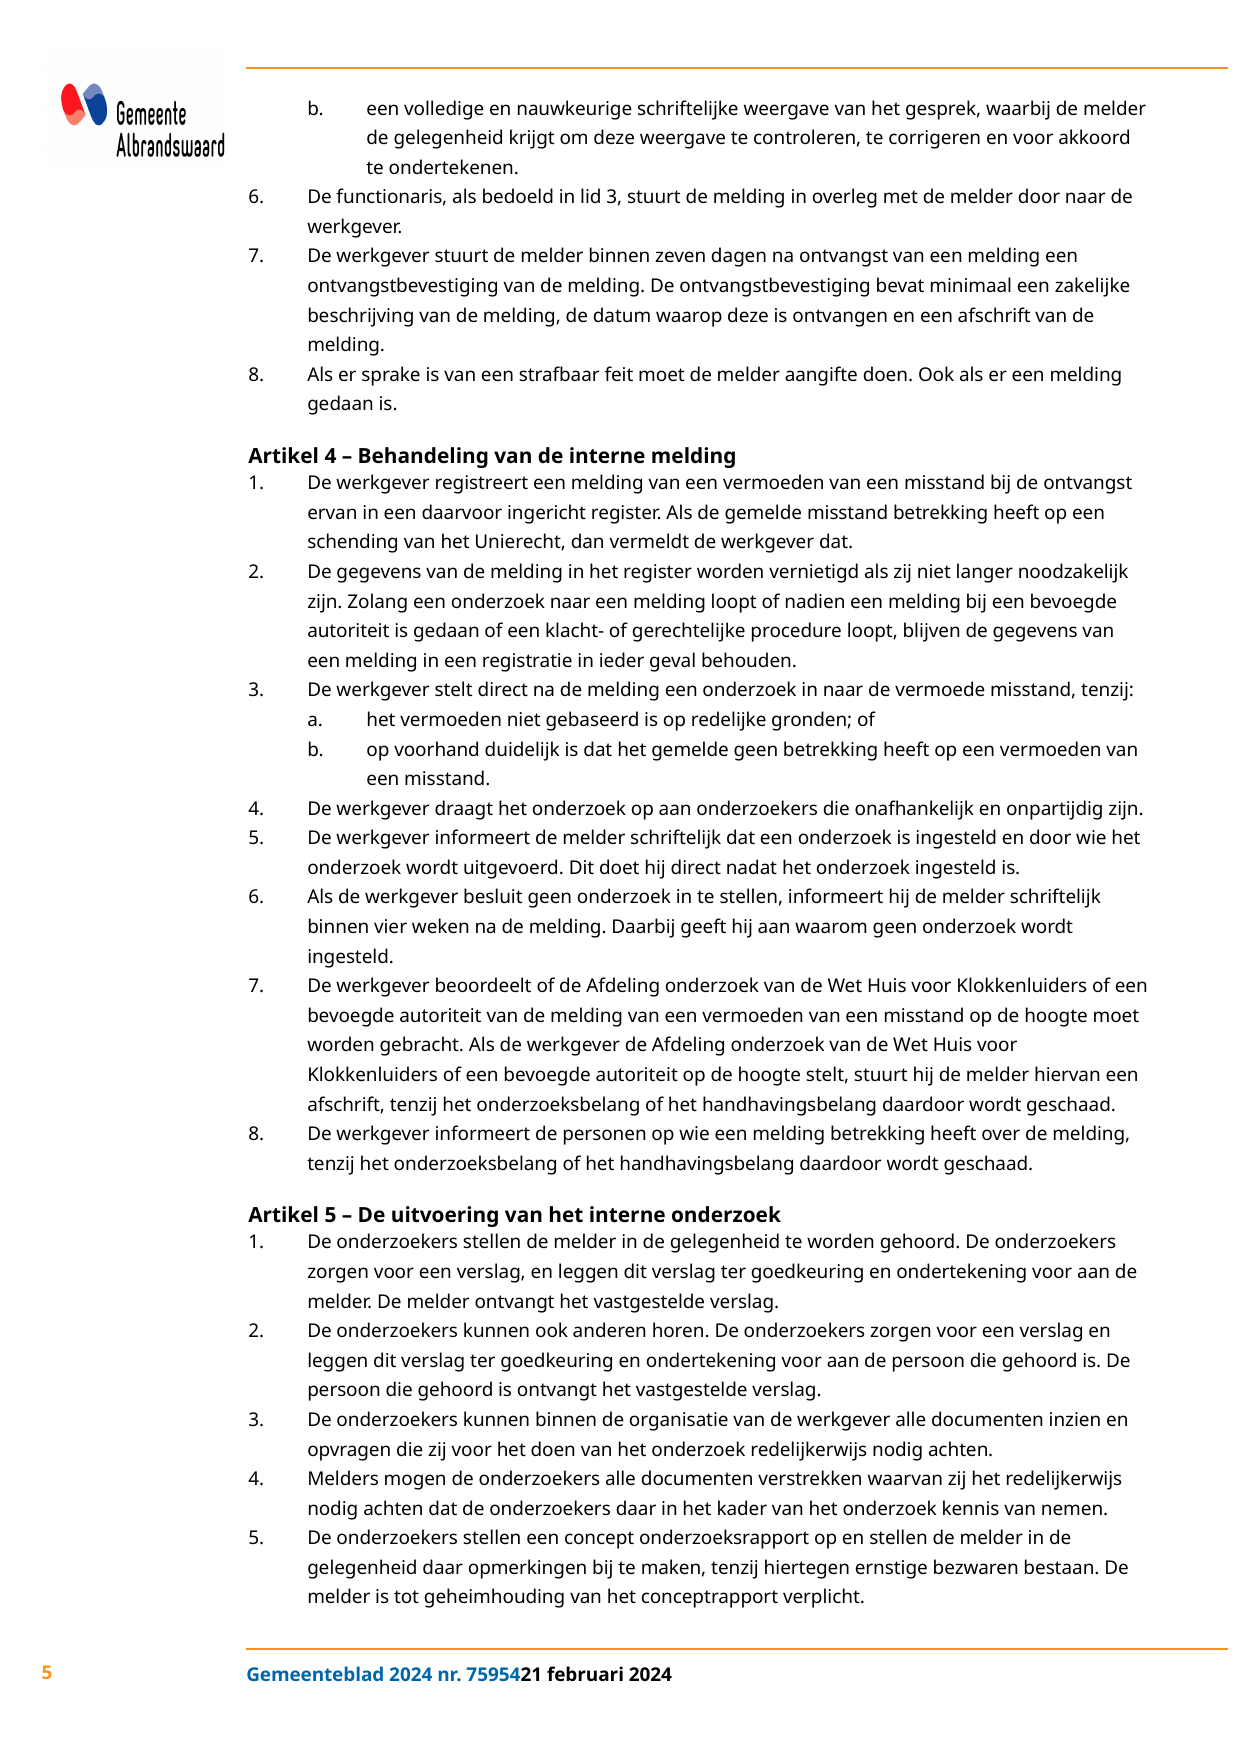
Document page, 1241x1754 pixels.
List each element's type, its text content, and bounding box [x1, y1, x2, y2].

list De onderzoekers kunnen binnen de organisatie van de werkgever alle documenten inzien en opvragen die zij voor het doen van het onderzoek redelijkerwijs nodig achten. [248, 1406, 1152, 1462]
list De werkgever draagt het onderzoek op aan onderzoekers die onafhankelijk en onpartijdig zijn. [248, 795, 1152, 821]
text Artikel 5 – De uitvoering van het interne onderzoek [248, 1200, 1152, 1229]
list De gegevens van de melding in het register worden vernietigd als zij niet langer noodzakelijk zijn. Zolang een onderzoek naar een melding loopt of nadien een melding bij een bevoegde autoriteit is gedaan of een klacht- of gerechtelijke procedure loopt, blijven de gegevens van een melding in een registratie in ieder geval behouden. [248, 558, 1152, 673]
list De werkgever informeert de personen op wie een melding betrekking heeft over de melding, tenzij het onderzoeksbelang of het handhavingsbelang daardoor wordt geschaad. [248, 1120, 1152, 1176]
list De onderzoekers stellen een concept onderzoeksrapport op en stellen de melder in de gelegenheid daar opmerkingen bij te maken, tenzij hiertegen ernstige bezwaren bestaan. De melder is tot geheimhouding van het conceptrapport verplicht. [248, 1524, 1152, 1609]
list De functionaris, als bedoeld in lid 3, stuurt de melding in overleg met de melder door naar de werkgever. [248, 183, 1152, 239]
list Melders mogen de onderzoekers alle documenten verstrekken waarvan zij het redelijkerwijs nodig achten dat de onderzoekers daar in het kader van het onderzoek kennis van nemen. [248, 1465, 1152, 1521]
list een volledige en nauwkeurige schriftelijke weergave van het gesprek, waarbij de melder de gelegenheid krijgt om deze weergave te controleren, te corrigeren en voor akkoord te ondertekenen. [307, 95, 1152, 180]
list De werkgever informeert de melder schriftelijk dat een onderzoek is ingesteld en door wie het onderzoek wordt uitgevoerd. Dit doet hij direct nadat het onderzoek ingesteld is. [248, 824, 1152, 880]
text Artikel 4 – Behandeling van de interne melding [248, 441, 1152, 469]
list De werkgever stuurt de melder binnen zeven dagen na ontvangst van een melding een ontvangstbevestiging van de melding. De ontvangstbevestiging bevat minimaal een zakelijke beschrijving van de melding, de datum waarop deze is ontvangen en een afschrift van de melding. [248, 243, 1152, 357]
list De onderzoekers kunnen ook anderen horen. De onderzoekers zorgen voor een verslag en leggen dit verslag ter goedkeuring en ondertekening voor aan de persoon die gehoord is. De persoon die gehoord is ontvangt het vastgestelde verslag. [248, 1317, 1152, 1402]
list Als de werkgever besluit geen onderzoek in te stellen, informeert hij de melder schriftelijk binnen vier weken na de melding. Daarbij geeft hij aan waarom geen onderzoek wordt ingesteld. [248, 884, 1152, 968]
list op voorhand duidelijk is dat het gemelde geen betrekking heeft op een vermoeden van een misstand. [307, 736, 1152, 791]
list Als er sprake is van een strafbaar feit moet de melder aangifte doen. Ook als er een melding gedaan is. [248, 361, 1152, 416]
list De werkgever beoordeelt of de Afdeling onderzoek van de Wet Huis voor Klokkenluiders of een bevoegde autoriteit van de melding van een vermoeden van een misstand op de hoogte moet worden gebracht. Als de werkgever de Afdeling onderzoek van de Wet Huis voor Klokkenluiders of een bevoegde autoriteit op de hoogte stelt, stuurt hij de melder hiervan een afschrift, tenzij het onderzoeksbelang of het handhavingsbelang daardoor wordt geschaad. [248, 972, 1152, 1116]
list De werkgever registreert een melding van een vermoeden van een misstand bij de ontvangst ervan in een daarvoor ingericht register. Als de gemelde misstand betrekking heeft op een schending van het Unierecht, dan vermeldt de werkgever dat. [248, 469, 1152, 554]
list De onderzoekers stellen de melder in de gelegenheid te worden gehoord. De onderzoekers zorgen voor een verslag, en leggen dit verslag ter goedkeuring en ondertekening voor aan de melder. De melder ontvangt het vastgestelde verslag. [248, 1229, 1152, 1314]
list het vermoeden niet gebaseerd is op redelijke gronden; of [307, 706, 1152, 732]
picture [41, 47, 231, 172]
list De werkgever stelt direct na de melding een onderzoek in naar de vermoede misstand, tenzij: [248, 677, 1152, 702]
